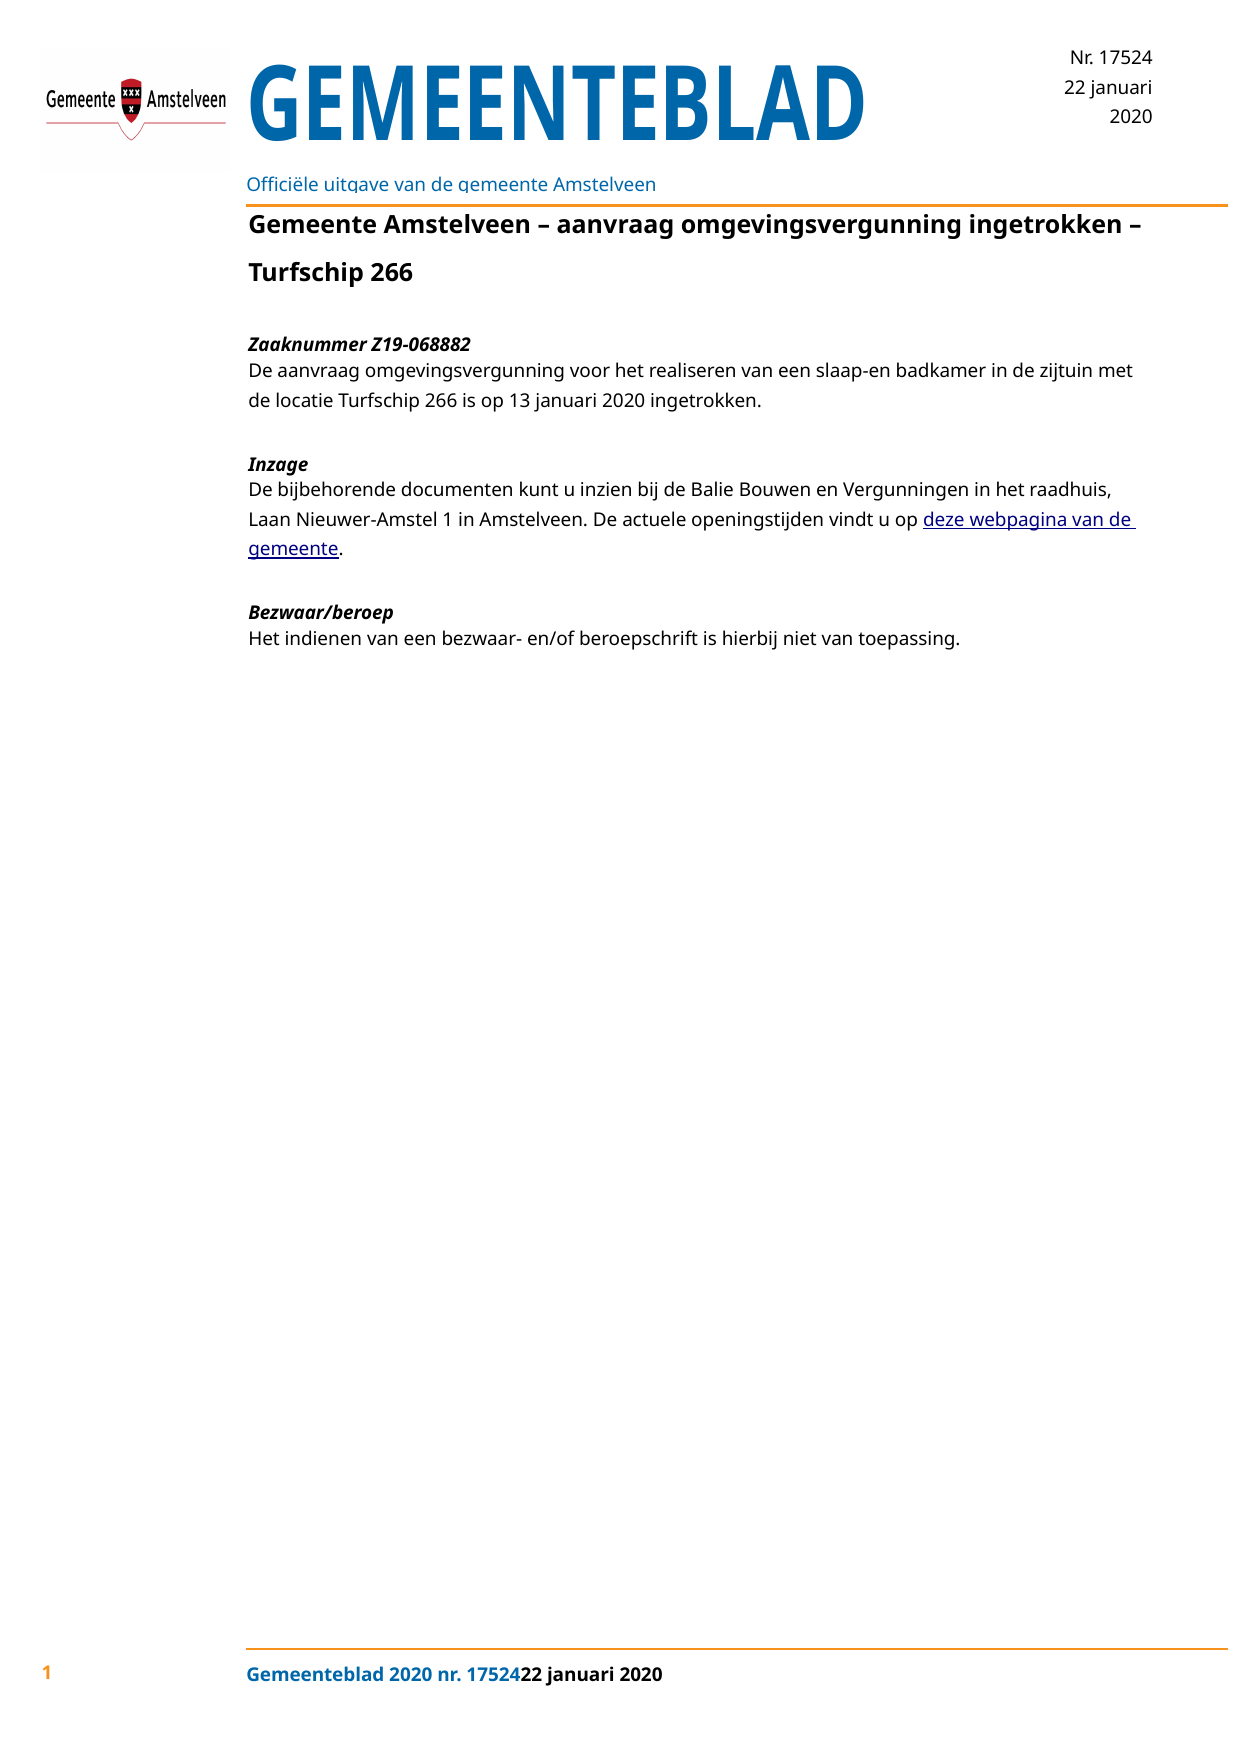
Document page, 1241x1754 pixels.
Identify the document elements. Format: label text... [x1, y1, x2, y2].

text Gemeente Amstelveen – aanvraag omgevingsvergunning ingetrokken – Turfschip 266 [248, 207, 1152, 288]
text De aanvraag omgevingsvergunning voor het realiseren van een slaap-en badkamer in de zijtuin met de locatie Turfschip 266 is op 13 januari 2020 ingetrokken. [248, 357, 1152, 412]
text Zaaknummer Z19-068882 [248, 331, 1152, 357]
text Het indienen van een bezwaar- en/of beroepschrift is hierbij niet van toepassing. [248, 625, 1152, 651]
picture [41, 47, 231, 172]
text De bijbehorende documenten kunt u inzien bij de Balie Bouwen en Vergunningen in het raadhuis, Laan Nieuwer-Amstel 1 in Amstelveen. De actuele openingstijden vindt u op deze webpagina van de gemeente. [248, 476, 1152, 561]
text Inzage [248, 451, 1152, 476]
text Bezwaar/beroep [248, 599, 1152, 625]
